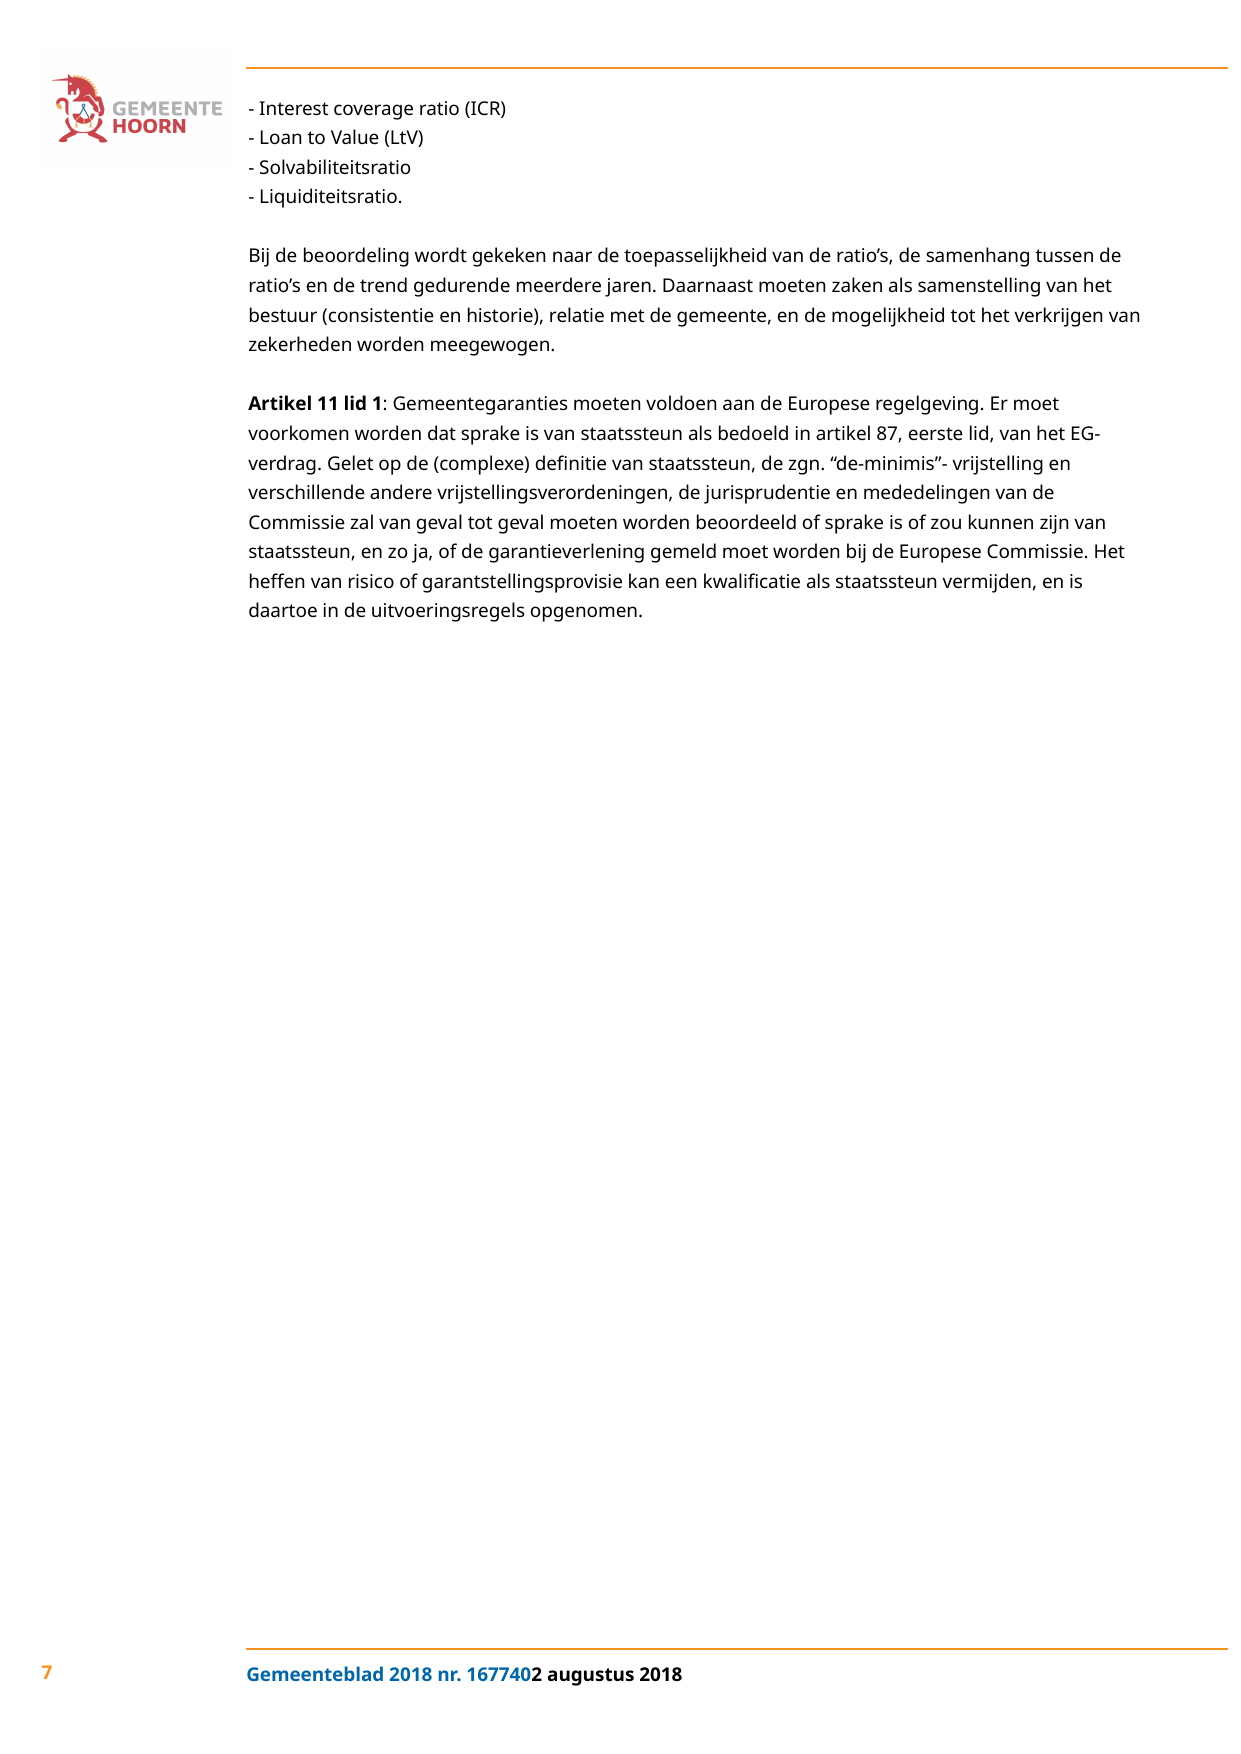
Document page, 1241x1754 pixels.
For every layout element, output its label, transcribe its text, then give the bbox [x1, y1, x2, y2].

text - Interest coverage ratio (ICR) [248, 95, 1152, 121]
text - Liquiditeitsratio. [248, 183, 1152, 209]
text - Solvabiliteitsratio [248, 154, 1152, 180]
text Bij de beoordeling wordt gekeken naar de toepasselijkheid van de ratio’s, de samenhang tussen de ratio’s en de trend gedurende meerdere jaren. Daarnaast moeten zaken als samenstelling van het bestuur (consistentie en historie), relatie met de gemeente, en de mogelijkheid tot het verkrijgen van zekerheden worden meegewogen. [248, 243, 1152, 357]
text - Loan to Value (LtV) [248, 124, 1152, 150]
picture [41, 47, 231, 172]
text Artikel 11 lid 1: Gemeentegaranties moeten voldoen aan de Europese regelgeving. Er moet voorkomen worden dat sprake is van staatssteun als bedoeld in artikel 87, eerste lid, van het EG-verdrag. Gelet op de (complexe) definitie van staatssteun, de zgn. “de-minimis”- vrijstelling en verschillende andere vrijstellingsverordeningen, de jurisprudentie en mededelingen van de Commissie zal van geval tot geval moeten worden beoordeeld of sprake is of zou kunnen zijn van staatssteun, en zo ja, of de garantieverlening gemeld moet worden bij de Europese Commissie. Het heffen van risico of garantstellingsprovisie kan een kwalificatie als staatssteun vermijden, en is daartoe in de uitvoeringsregels opgenomen. [248, 391, 1152, 623]
